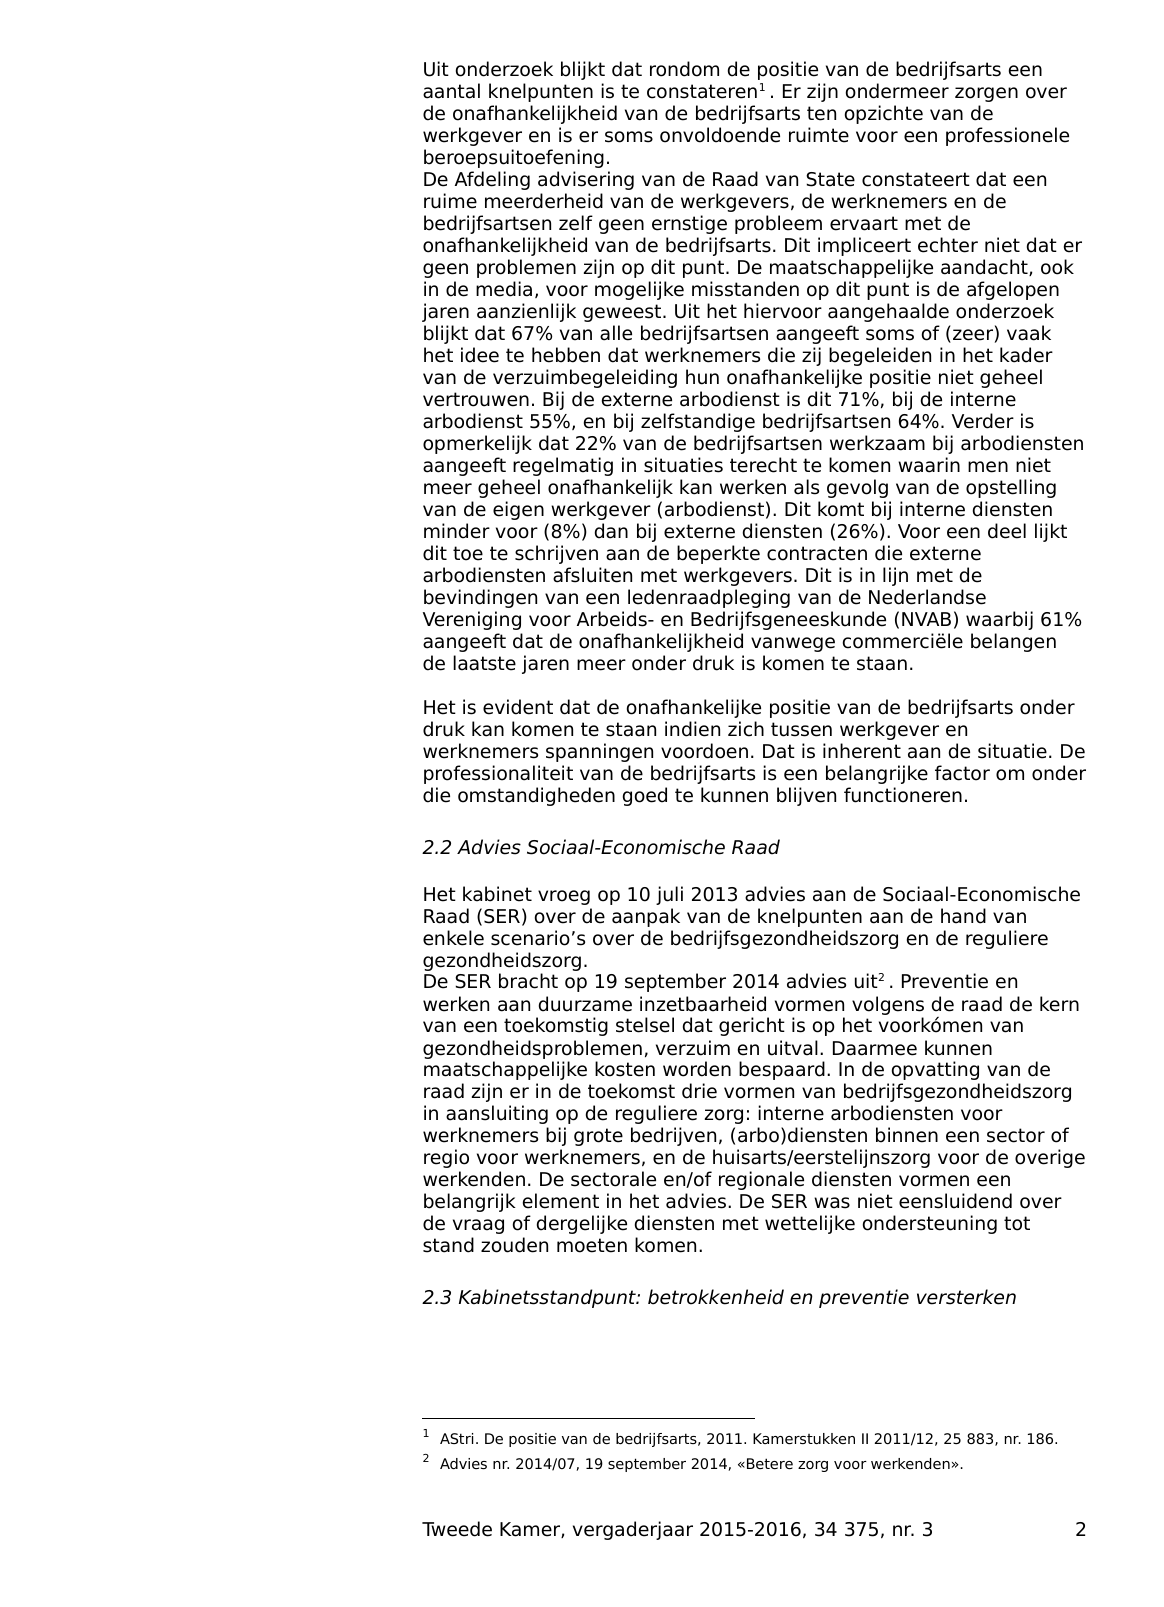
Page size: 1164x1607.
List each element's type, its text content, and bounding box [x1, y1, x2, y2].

subtitle 2.2 Advies Sociaal-Economische Raad [422, 837, 1087, 858]
text Advies nr. 2014/07, 19 september 2014, «Betere zorg voor werkenden». [422, 1452, 1087, 1474]
text Het is evident dat de onafhankelijke positie van de bedrijfsarts onder druk kan komen te staan indien zich tussen werkgever en werknemers spanningen voordoen. Dat is inherent aan de situatie. De professionaliteit van de bedrijfsarts is een belangrijke factor om onder die omstandigheden goed te kunnen blijven functioneren. [422, 697, 1087, 807]
text Het kabinet vroeg op 10 juli 2013 advies aan de Sociaal-Economische Raad (SER) over de aanpak van de knelpunten aan de hand van enkele scenario’s over de bedrijfsgezondheidszorg en de reguliere gezondheidszorg. [422, 883, 1087, 971]
text De SER bracht op 19 september 2014 advies uit. Preventie en werken aan duurzame inzetbaarheid vormen volgens de raad de kern van een toekomstig stelsel dat gericht is op het voorkómen van gezondheidsproblemen, verzuim en uitval. Daarmee kunnen maatschappelijke kosten worden bespaard. In de opvatting van de raad zijn er in de toekomst drie vormen van bedrijfsgezondheidszorg in aansluiting op de reguliere zorg: interne arbodiensten voor werknemers bij grote bedrijven, (arbo)diensten binnen een sector of regio voor werknemers, en de huisarts/eerstelijnszorg voor de overige werkenden. De sectorale en/of regionale diensten vormen een belangrijk element in het advies. De SER was niet eensluidend over de vraag of dergelijke diensten met wettelijke ondersteuning tot stand zouden moeten komen. [422, 971, 1087, 1257]
text Uit onderzoek blijkt dat rondom de positie van de bedrijfsarts een aantal knelpunten is te constateren. Er zijn ondermeer zorgen over de onafhankelijkheid van de bedrijfsarts ten opzichte van de werkgever en is er soms onvoldoende ruimte voor een professionele beroepsuitoefening. [422, 59, 1087, 169]
text AStri. De positie van de bedrijfsarts, 2011. Kamerstukken II 2011/12, 25 883, nr. 186. [422, 1427, 1087, 1449]
text De Afdeling advisering van de Raad van State constateert dat een ruime meerderheid van de werkgevers, de werknemers en de bedrijfsartsen zelf geen ernstige probleem ervaart met de onafhankelijkheid van de bedrijfsarts. Dit impliceert echter niet dat er geen problemen zijn op dit punt. De maatschappelijke aandacht, ook in de media, voor mogelijke misstanden op dit punt is de afgelopen jaren aanzienlijk geweest. Uit het hiervoor aangehaalde onderzoek blijkt dat 67% van alle bedrijfsartsen aangeeft soms of (zeer) vaak het idee te hebben dat werknemers die zij begeleiden in het kader van de verzuimbegeleiding hun onafhankelijke positie niet geheel vertrouwen. Bij de externe arbodienst is dit 71%, bij de interne arbodienst 55%, en bij zelfstandige bedrijfsartsen 64%. Verder is opmerkelijk dat 22% van de bedrijfsartsen werkzaam bij arbodiensten aangeeft regelmatig in situaties terecht te komen waarin men niet meer geheel onafhankelijk kan werken als gevolg van de opstelling van de eigen werkgever (arbodienst). Dit komt bij interne diensten minder voor (8%) dan bij externe diensten (26%). Voor een deel lijkt dit toe te schrijven aan de beperkte contracten die externe arbodiensten afsluiten met werkgevers. Dit is in lijn met de bevindingen van een ledenraadpleging van de Nederlandse Vereniging voor Arbeids- en Bedrijfsgeneeskunde (NVAB) waarbij 61% aangeeft dat de onafhankelijkheid vanwege commerciële belangen de laatste jaren meer onder druk is komen te staan. [422, 169, 1087, 674]
subtitle 2.3 Kabinetsstandpunt: betrokkenheid en preventie versterken [422, 1287, 1087, 1309]
